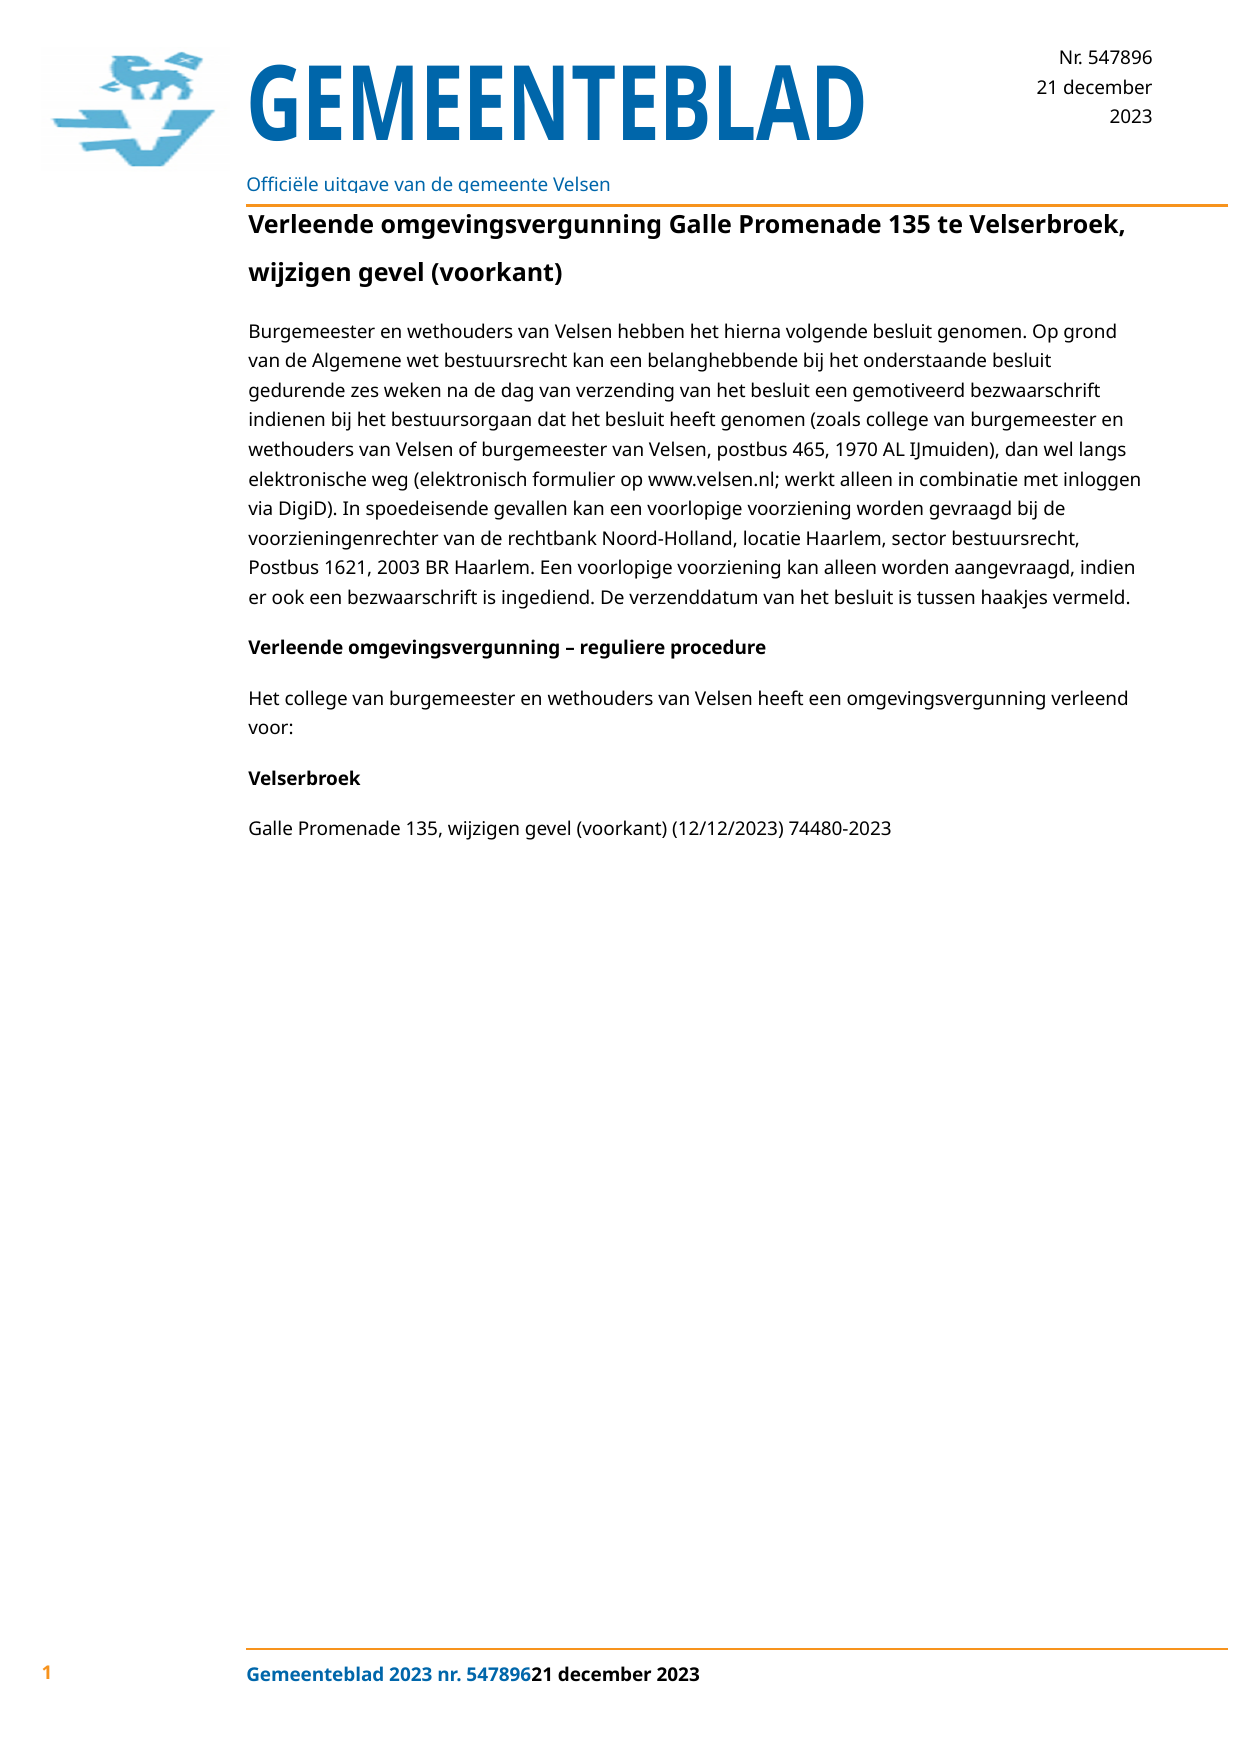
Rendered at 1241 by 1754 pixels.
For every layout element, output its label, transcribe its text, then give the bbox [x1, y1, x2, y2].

text Verleende omgevingsvergunning Galle Promenade 135 te Velserbroek, wijzigen gevel (voorkant) [248, 207, 1152, 288]
picture [41, 47, 231, 172]
text Burgemeester en wethouders van Velsen hebben het hierna volgende besluit genomen. Op grond van de Algemene wet bestuursrecht kan een belanghebbende bij het onderstaande besluit gedurende zes weken na de dag van verzending van het besluit een gemotiveerd bezwaarschrift indienen bij het bestuursorgaan dat het besluit heeft genomen (zoals college van burgemeester en wethouders van Velsen of burgemeester van Velsen, postbus 465, 1970 AL IJmuiden), dan wel langs elektronische weg (elektronisch formulier op www.velsen.nl; werkt alleen in combinatie met inloggen via DigiD). In spoedeisende gevallen kan een voorlopige voorziening worden gevraagd bij de voorzieningenrechter van de rechtbank Noord-Holland, locatie Haarlem, sector bestuursrecht, Postbus 1621, 2003 BR Haarlem. Een voorlopige voorziening kan alleen worden aangevraagd, indien er ook een bezwaarschrift is ingediend. De verzenddatum van het besluit is tussen haakjes vermeld. [248, 318, 1152, 610]
text Verleende omgevingsvergunning – reguliere procedure [248, 634, 1152, 660]
text Galle Promenade 135, wijzigen gevel (voorkant) (12/12/2023) 74480-2023 [248, 815, 1152, 841]
text Het college van burgemeester en wethouders van Velsen heeft een omgevingsvergunning verleend voor: [248, 685, 1152, 740]
text Velserbroek [248, 765, 1152, 791]
